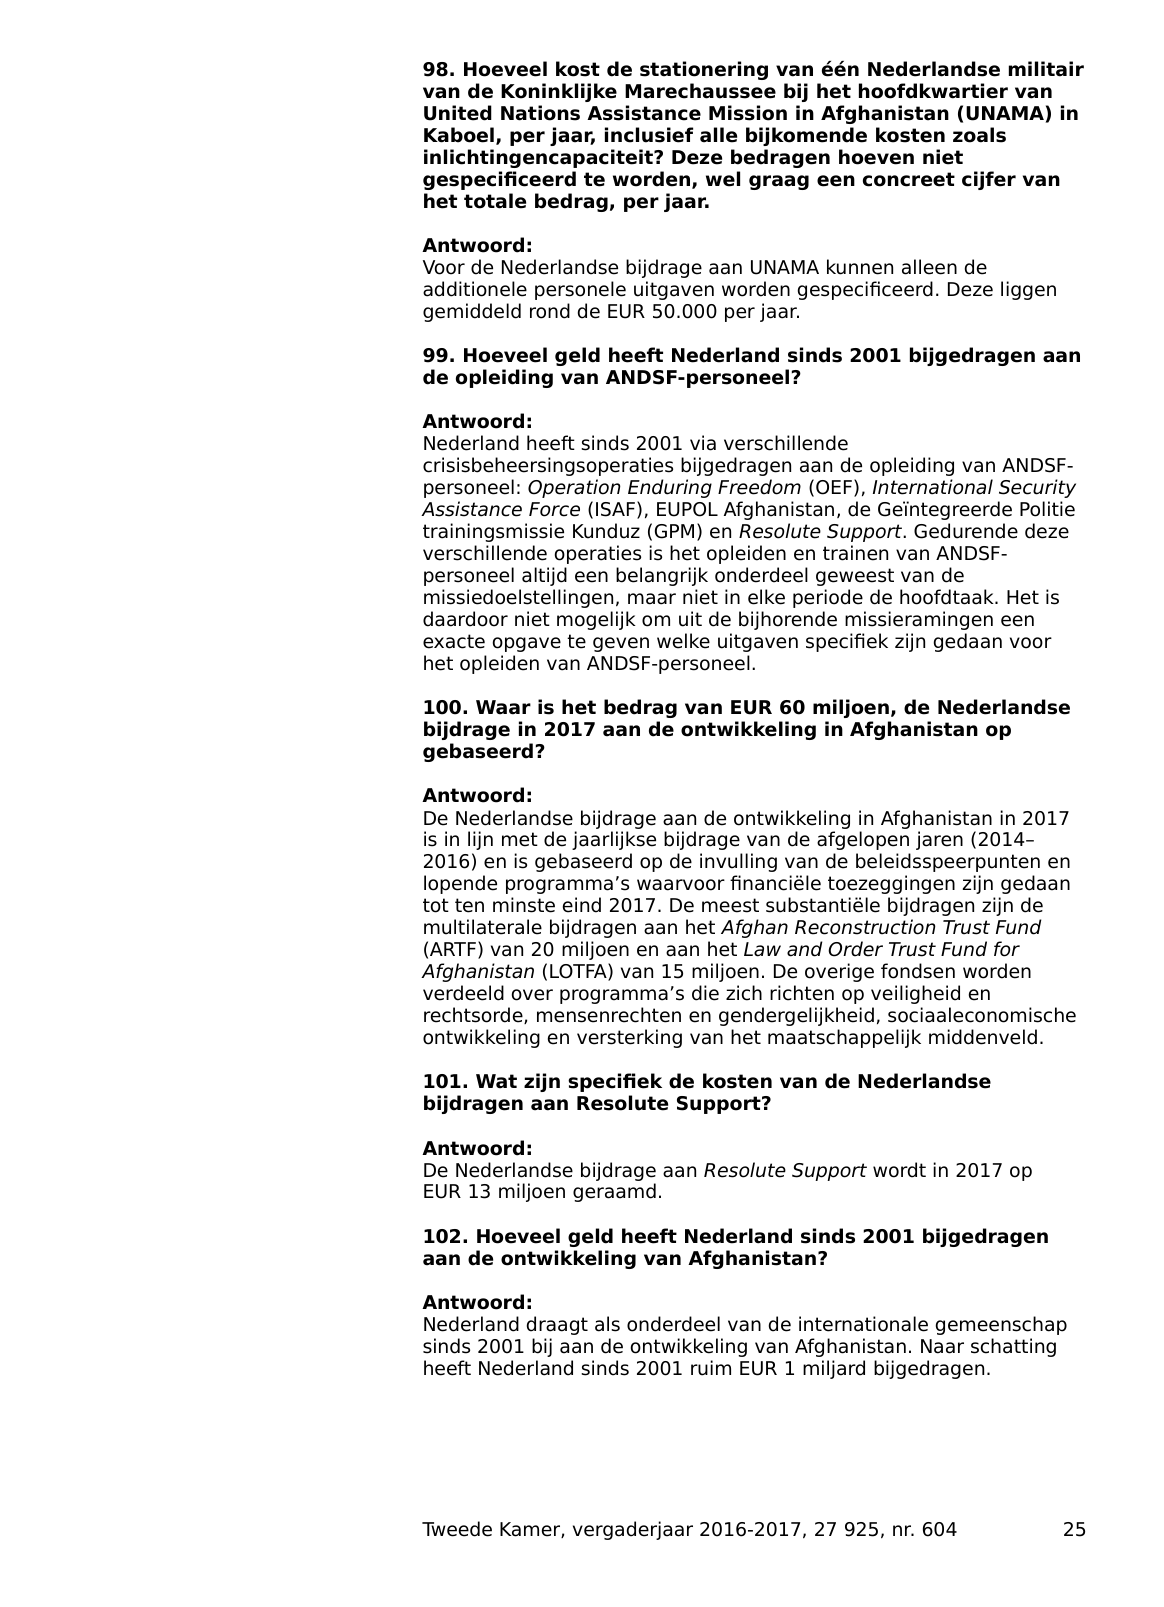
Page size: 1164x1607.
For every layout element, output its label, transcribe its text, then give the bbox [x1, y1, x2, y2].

text 100. Waar is het bedrag van EUR 60 miljoen, de Nederlandse bijdrage in 2017 aan de ontwikkeling in Afghanistan op gebaseerd? [422, 697, 1087, 763]
text Nederland heeft sinds 2001 via verschillende crisisbeheersingsoperaties bijgedragen aan de opleiding van ANDSF-personeel: Operation Enduring Freedom (OEF), International Security Assistance Force (ISAF), EUPOL Afghanistan, de Geïntegreerde Politie trainingsmissie Kunduz (GPM) en Resolute Support. Gedurende deze verschillende operaties is het opleiden en trainen van ANDSF-personeel altijd een belangrijk onderdeel geweest van de missiedoelstellingen, maar niet in elke periode de hoofdtaak. Het is daardoor niet mogelijk om uit de bijhorende missieramingen een exacte opgave te geven welke uitgaven specifiek zijn gedaan voor het opleiden van ANDSF-personeel. [422, 433, 1087, 675]
text Antwoord: [422, 411, 1087, 433]
text Nederland draagt als onderdeel van de internationale gemeenschap sinds 2001 bij aan de ontwikkeling van Afghanistan. Naar schatting heeft Nederland sinds 2001 ruim EUR 1 miljard bijgedragen. [422, 1314, 1087, 1380]
text 99. Hoeveel geld heeft Nederland sinds 2001 bijgedragen aan de opleiding van ANDSF-personeel? [422, 345, 1087, 389]
text 101. Wat zijn specifiek de kosten van de Nederlandse bijdragen aan Resolute Support? [422, 1071, 1087, 1115]
text De Nederlandse bijdrage aan de ontwikkeling in Afghanistan in 2017 is in lijn met de jaarlijkse bijdrage van de afgelopen jaren (2014–2016) en is gebaseerd op de invulling van de beleidsspeerpunten en lopende programma’s waarvoor financiële toezeggingen zijn gedaan tot ten minste eind 2017. De meest substantiële bijdragen zijn de multilaterale bijdragen aan het Afghan Reconstruction Trust Fund (ARTF) van 20 miljoen en aan het Law and Order Trust Fund for Afghanistan (LOTFA) van 15 miljoen. De overige fondsen worden verdeeld over programma’s die zich richten op veiligheid en rechtsorde, mensenrechten en gendergelijkheid, sociaaleconomische ontwikkeling en versterking van het maatschappelijk middenveld. [422, 807, 1087, 1049]
text De Nederlandse bijdrage aan Resolute Support wordt in 2017 op EUR 13 miljoen geraamd. [422, 1159, 1087, 1203]
text 98. Hoeveel kost de stationering van één Nederlandse militair van de Koninklijke Marechaussee bij het hoofdkwartier van United Nations Assistance Mission in Afghanistan (UNAMA) in Kaboel, per jaar, inclusief alle bijkomende kosten zoals inlichtingencapaciteit? Deze bedragen hoeven niet gespecificeerd te worden, wel graag een concreet cijfer van het totale bedrag, per jaar. [422, 59, 1087, 213]
text Antwoord: [422, 235, 1087, 257]
text 102. Hoeveel geld heeft Nederland sinds 2001 bijgedragen aan de ontwikkeling van Afghanistan? [422, 1226, 1087, 1269]
text Antwoord: [422, 1137, 1087, 1159]
text Voor de Nederlandse bijdrage aan UNAMA kunnen alleen de additionele personele uitgaven worden gespecificeerd. Deze liggen gemiddeld rond de EUR 50.000 per jaar. [422, 257, 1087, 323]
text Antwoord: [422, 785, 1087, 807]
text Antwoord: [422, 1292, 1087, 1314]
